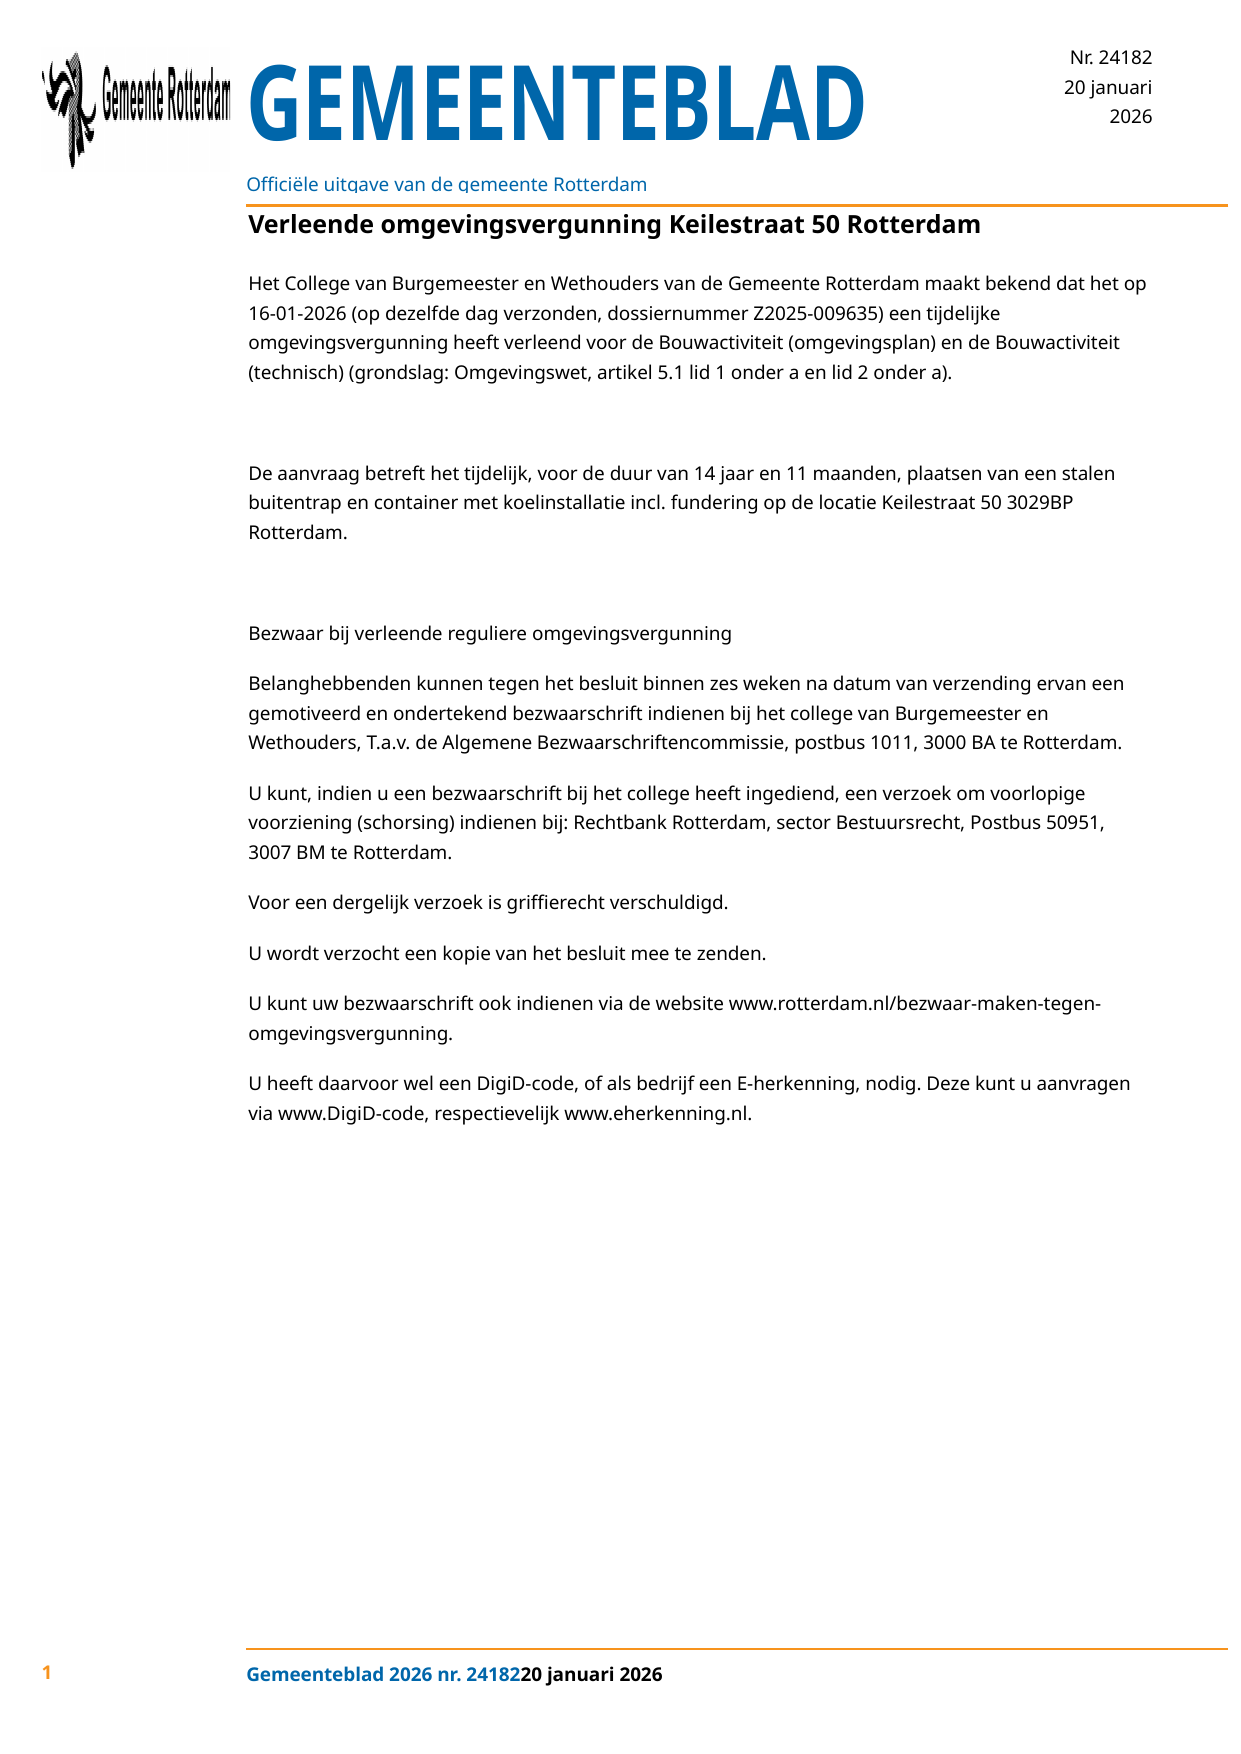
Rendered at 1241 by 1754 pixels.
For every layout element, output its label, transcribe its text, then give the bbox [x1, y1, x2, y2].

text Het College van Burgemeester en Wethouders van de Gemeente Rotterdam maakt bekend dat het op 16-01-2026 (op dezelfde dag verzonden, dossiernummer Z2025-009635) een tijdelijke omgevingsvergunning heeft verleend voor de Bouwactiviteit (omgevingsplan) en de Bouwactiviteit (technisch) (grondslag: Omgevingswet, artikel 5.1 lid 1 onder a en lid 2 onder a). [248, 270, 1152, 385]
text Voor een dergelijk verzoek is griffierecht verschuldigd. [248, 889, 1152, 915]
text U wordt verzocht een kopie van het besluit mee te zenden. [248, 940, 1152, 966]
text U kunt, indien u een bezwaarschrift bij het college heeft ingediend, een verzoek om voorlopige voorziening (schorsing) indienen bij: Rechtbank Rotterdam, sector Bestuursrecht, Postbus 50951, 3007 BM te Rotterdam. [248, 780, 1152, 865]
picture [41, 47, 231, 172]
text De aanvraag betreft het tijdelijk, voor de duur van 14 jaar en 11 maanden, plaatsen van een stalen buitentrap en container met koelinstallatie incl. fundering op de locatie Keilestraat 50 3029BP Rotterdam. [248, 460, 1152, 545]
text U kunt uw bezwaarschrift ook indienen via de website www.rotterdam.nl/bezwaar-maken-tegen-omgevingsvergunning. [248, 990, 1152, 1046]
text Verleende omgevingsvergunning Keilestraat 50 Rotterdam [248, 207, 1152, 241]
text Belanghebbenden kunnen tegen het besluit binnen zes weken na datum van verzending ervan een gemotiveerd en ondertekend bezwaarschrift indienen bij het college van Burgemeester en Wethouders, T.a.v. de Algemene Bezwaarschriftencommissie, postbus 1011, 3000 BA te Rotterdam. [248, 670, 1152, 755]
text U heeft daarvoor wel een DigiD-code, of als bedrijf een E-herkenning, nodig. Deze kunt u aanvragen via www.DigiD-code, respectievelijk www.eherkenning.nl. [248, 1070, 1152, 1126]
text Bezwaar bij verleende reguliere omgevingsvergunning [248, 620, 1152, 646]
